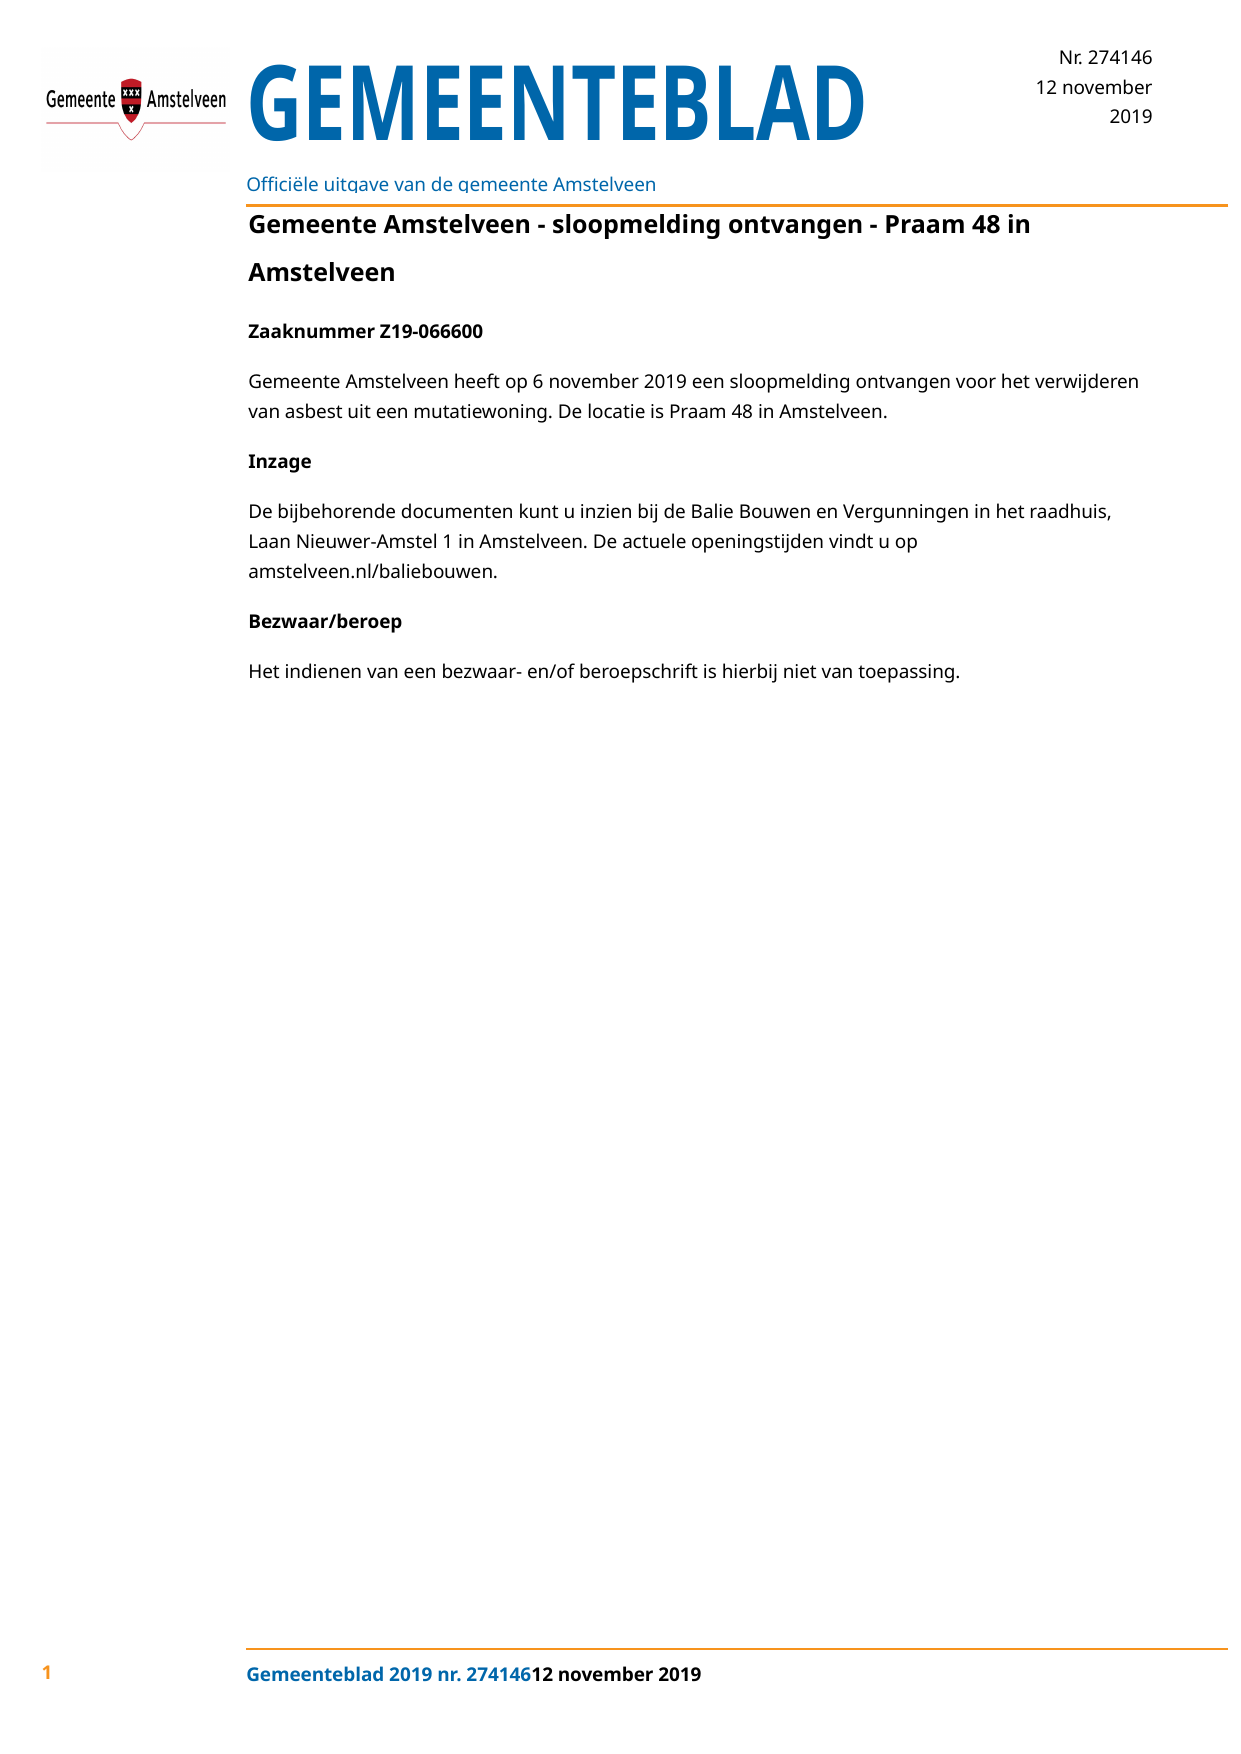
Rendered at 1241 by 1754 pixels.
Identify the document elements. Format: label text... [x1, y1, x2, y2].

picture [41, 47, 231, 172]
text Het indienen van een bezwaar- en/of beroepschrift is hierbij niet van toepassing. [248, 659, 1152, 684]
text Zaaknummer Z19-066600 [248, 318, 1152, 344]
text Inzage [248, 448, 1152, 474]
text Bezwaar/beroep [248, 608, 1152, 634]
text Gemeente Amstelveen - sloopmelding ontvangen - Praam 48 in Amstelveen [248, 207, 1152, 288]
text De bijbehorende documenten kunt u inzien bij de Balie Bouwen en Vergunningen in het raadhuis, Laan Nieuwer-Amstel 1 in Amstelveen. De actuele openingstijden vindt u op amstelveen.nl/baliebouwen. [248, 499, 1152, 584]
text Gemeente Amstelveen heeft op 6 november 2019 een sloopmelding ontvangen voor het verwijderen van asbest uit een mutatiewoning. De locatie is Praam 48 in Amstelveen. [248, 368, 1152, 424]
